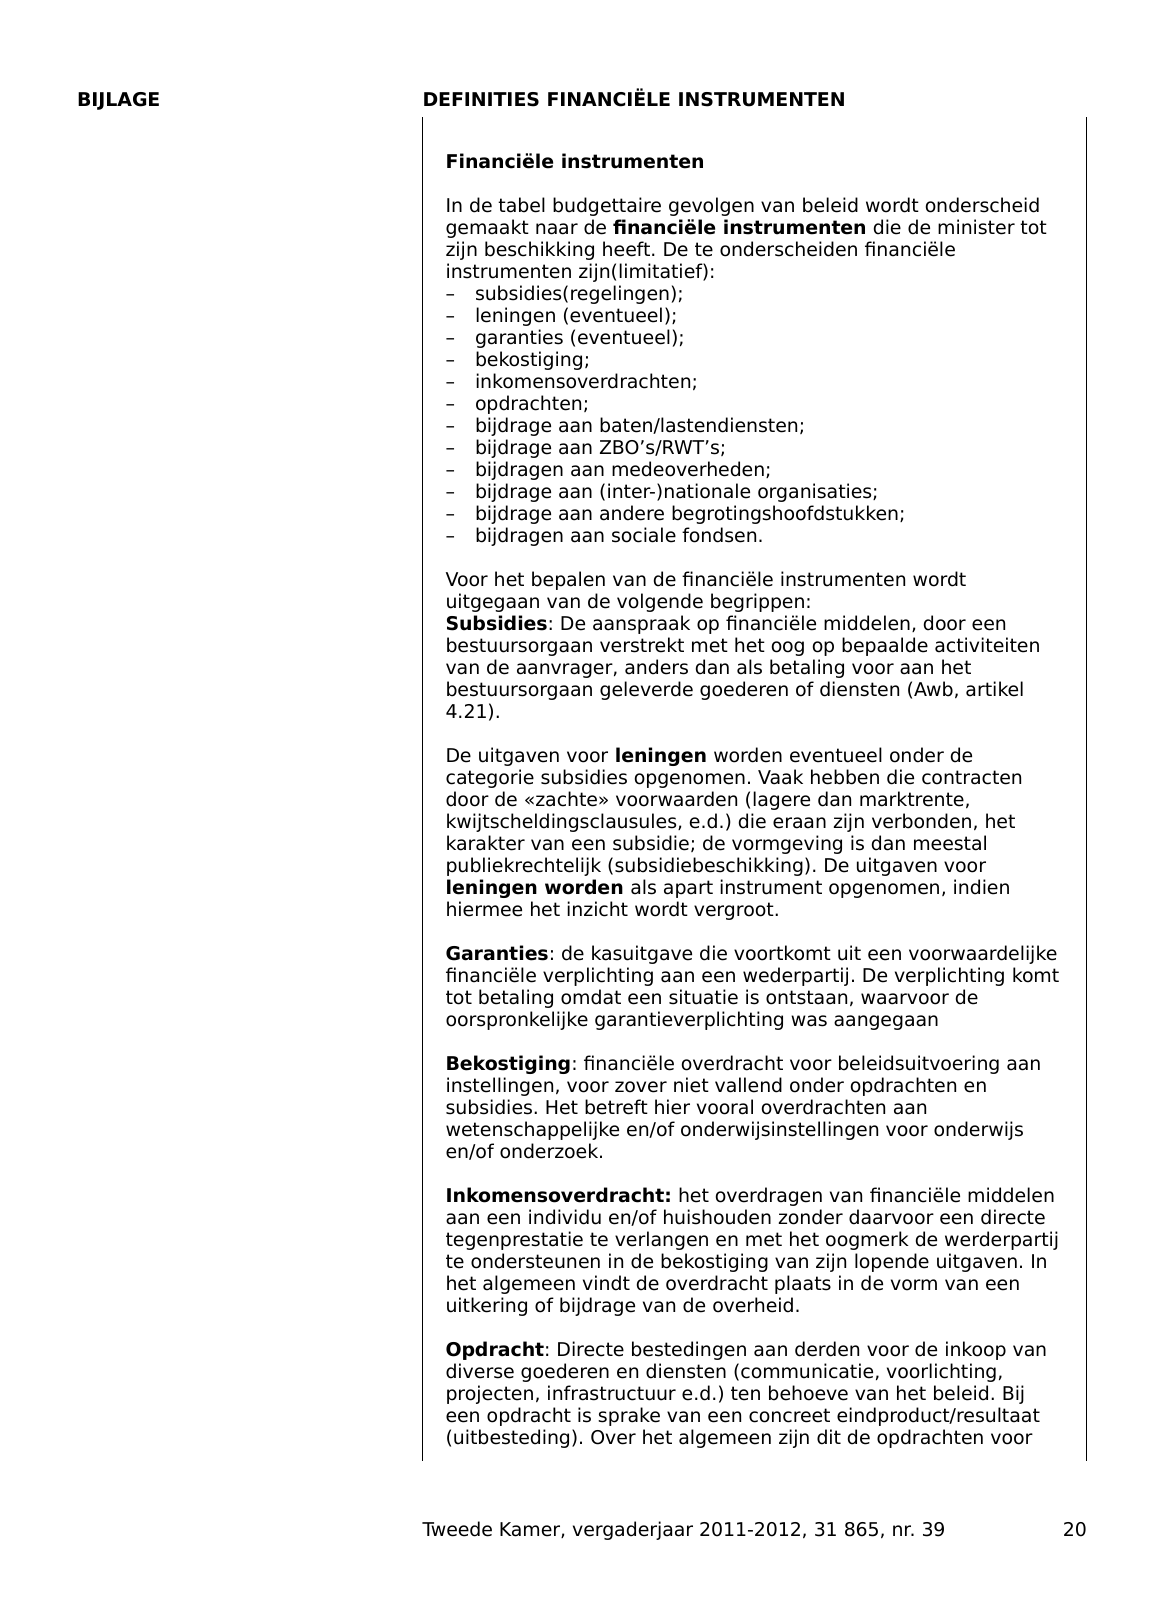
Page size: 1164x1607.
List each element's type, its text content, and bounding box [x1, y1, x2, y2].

table_header Financiële instrumenten In de tabel budgettaire gevolgen van beleid wordt onderscheid gemaakt naar de financiële instrumenten die de minister tot zijn beschikking heeft. De te onderscheiden financiële instrumenten zijn(limitatief): – subsidies(regelingen); – leningen (eventueel); – garanties (eventueel); – bekostiging; – inkomensoverdrachten; – opdrachten; – bijdrage aan baten/lastendiensten; – bijdrage aan ZBO’s/RWT’s; – bijdragen aan medeoverheden; – bijdrage aan (inter-)nationale organisaties; – bijdrage aan andere begrotingshoofdstukken; – bijdragen aan sociale fondsen. Voor het bepalen van de financiële instrumenten wordt uitgegaan van de volgende begrippen: Subsidies: De aanspraak op financiële middelen, door een bestuursorgaan verstrekt met het oog op bepaalde activiteiten van de aanvrager, anders dan als betaling voor aan het bestuursorgaan geleverde goederen of diensten (Awb, artikel 4.21). De uitgaven voor leningen worden eventueel onder de categorie subsidies opgenomen. Vaak hebben die contracten door de «zachte» voorwaarden (lagere dan marktrente, kwijtscheldingsclausules, e.d.) die eraan zijn verbonden, het karakter van een subsidie; de vormgeving is dan meestal publiekrechtelijk (subsidiebeschikking). De uitgaven voor leningen worden als apart instrument opgenomen, indien hiermee het inzicht wordt vergroot. Garanties: de kasuitgave die voortkomt uit een voorwaardelijke financiële verplichting aan een wederpartij. De verplichting komt tot betaling omdat een situatie is ontstaan, waarvoor de oorspronkelijke garantieverplichting was aangegaan Bekostiging: financiële overdracht voor beleidsuitvoering aan instellingen, voor zover niet vallend onder opdrachten en subsidies. Het betreft hier vooral overdrachten aan wetenschappelijke en/of onderwijsinstellingen voor onderwijs en/of onderzoek. Inkomensoverdracht: het overdragen van financiële middelen aan een individu en/of huishouden zonder daarvoor een directe tegenprestatie te verlangen en met het oogmerk de werderpartij te ondersteunen in de bekostiging van zijn lopende uitgaven. In het algemeen vindt de overdracht plaats in de vorm van een uitkering of bijdrage van de overheid. Opdracht: Directe bestedingen aan derden voor de inkoop van diverse goederen en diensten (communicatie, voorlichting, projecten, infrastructuur e.d.) ten behoeve van het beleid. Bij een opdracht is sprake van een concreet eindproduct/resultaat (uitbesteding). Over het algemeen zijn dit de opdrachten voor [423, 117, 1086, 1461]
subtitle BIJLAGE DEFINITIES FINANCIËLE INSTRUMENTEN [77, 89, 1087, 111]
